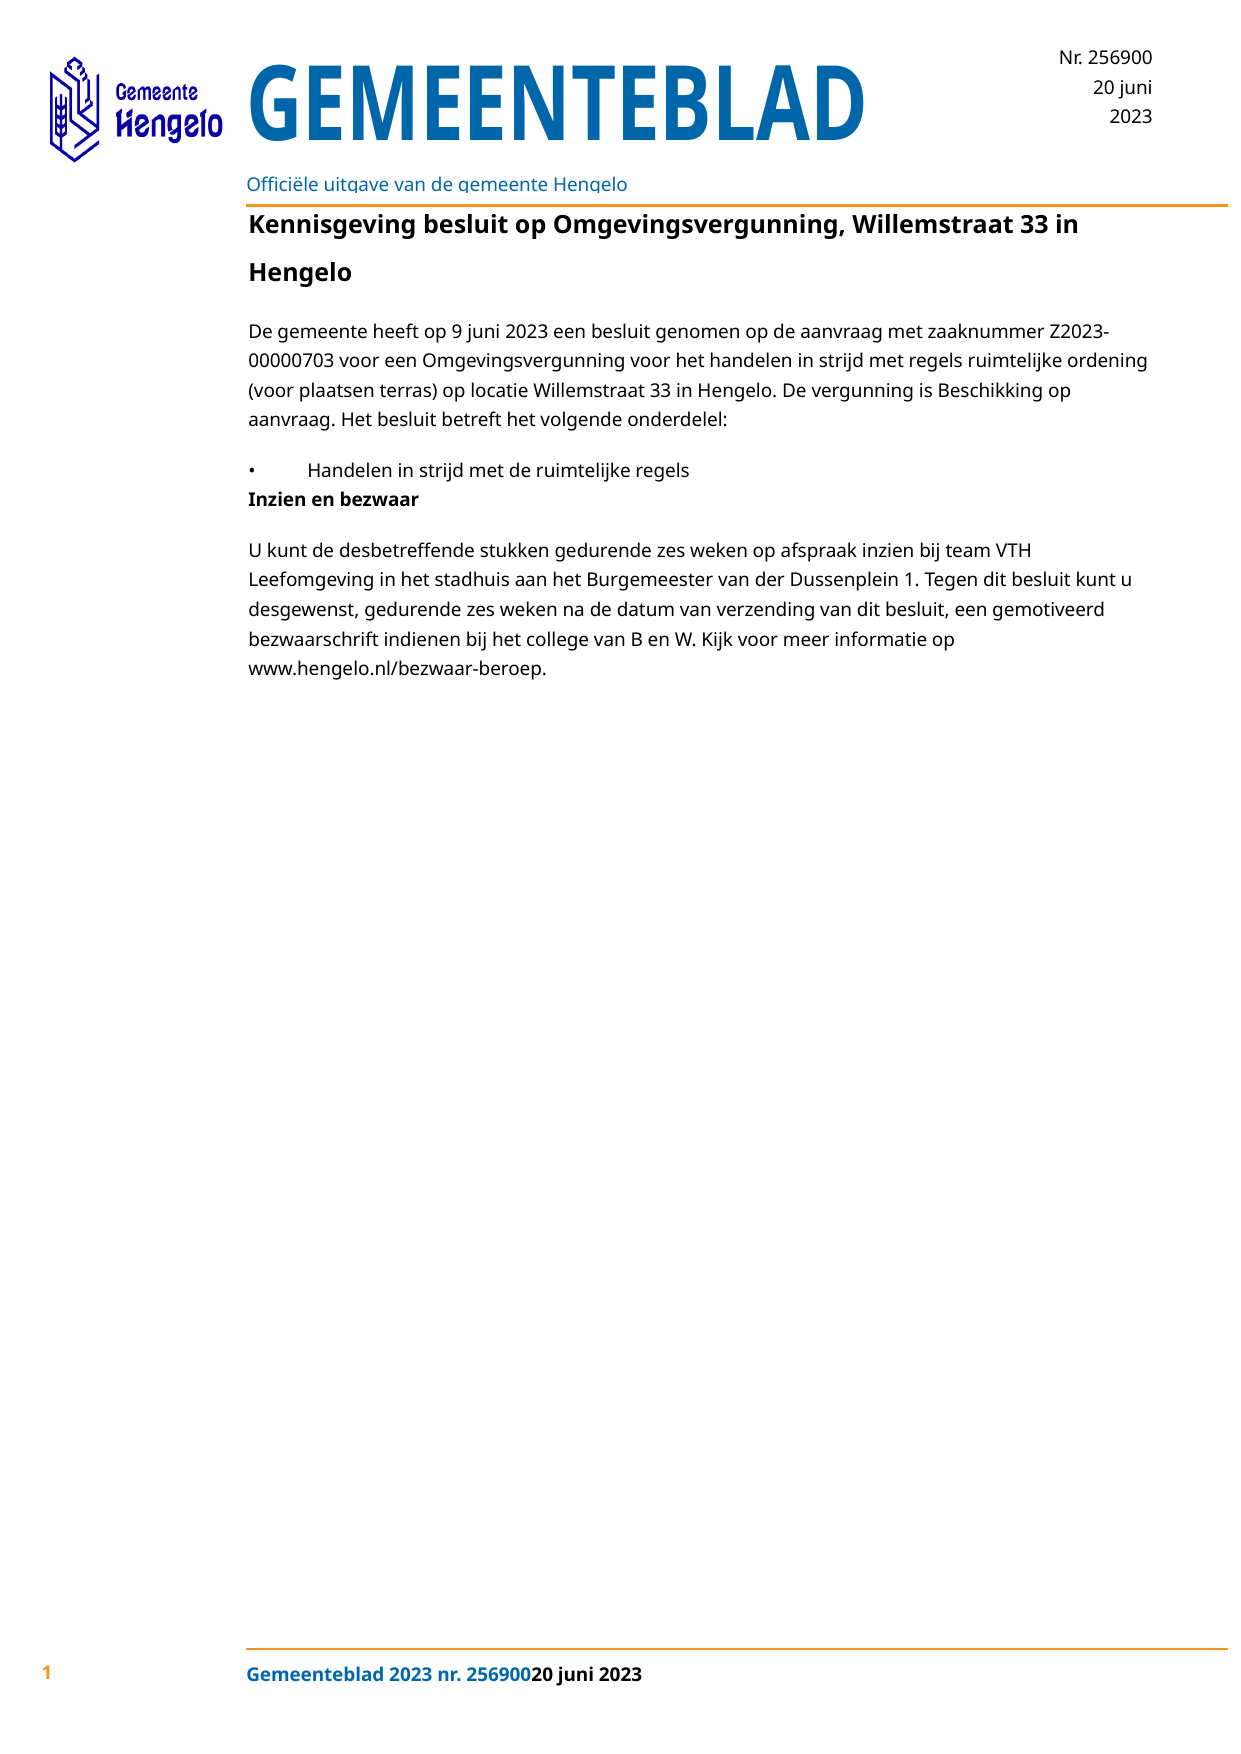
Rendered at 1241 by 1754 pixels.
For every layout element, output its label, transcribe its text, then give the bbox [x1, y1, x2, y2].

picture [41, 47, 231, 172]
text Inzien en bezwaar [248, 487, 1152, 512]
text Kennisgeving besluit op Omgevingsvergunning, Willemstraat 33 in Hengelo [248, 207, 1152, 288]
text U kunt de desbetreffende stukken gedurende zes weken op afspraak inzien bij team VTH Leefomgeving in het stadhuis aan het Burgemeester van der Dussenplein 1. Tegen dit besluit kunt u desgewenst, gedurende zes weken na de datum van verzending van dit besluit, een gemotiveerd bezwaarschrift indienen bij het college van B en W. Kijk voor meer informatie op www.hengelo.nl/bezwaar-beroep. [248, 537, 1152, 681]
list Handelen in strijd met de ruimtelijke regels [248, 457, 1152, 483]
text De gemeente heeft op 9 juni 2023 een besluit genomen op de aanvraag met zaaknummer Z2023-00000703 voor een Omgevingsvergunning voor het handelen in strijd met regels ruimtelijke ordening (voor plaatsen terras) op locatie Willemstraat 33 in Hengelo. De vergunning is Beschikking op aanvraag. Het besluit betreft het volgende onderdelel: [248, 318, 1152, 432]
